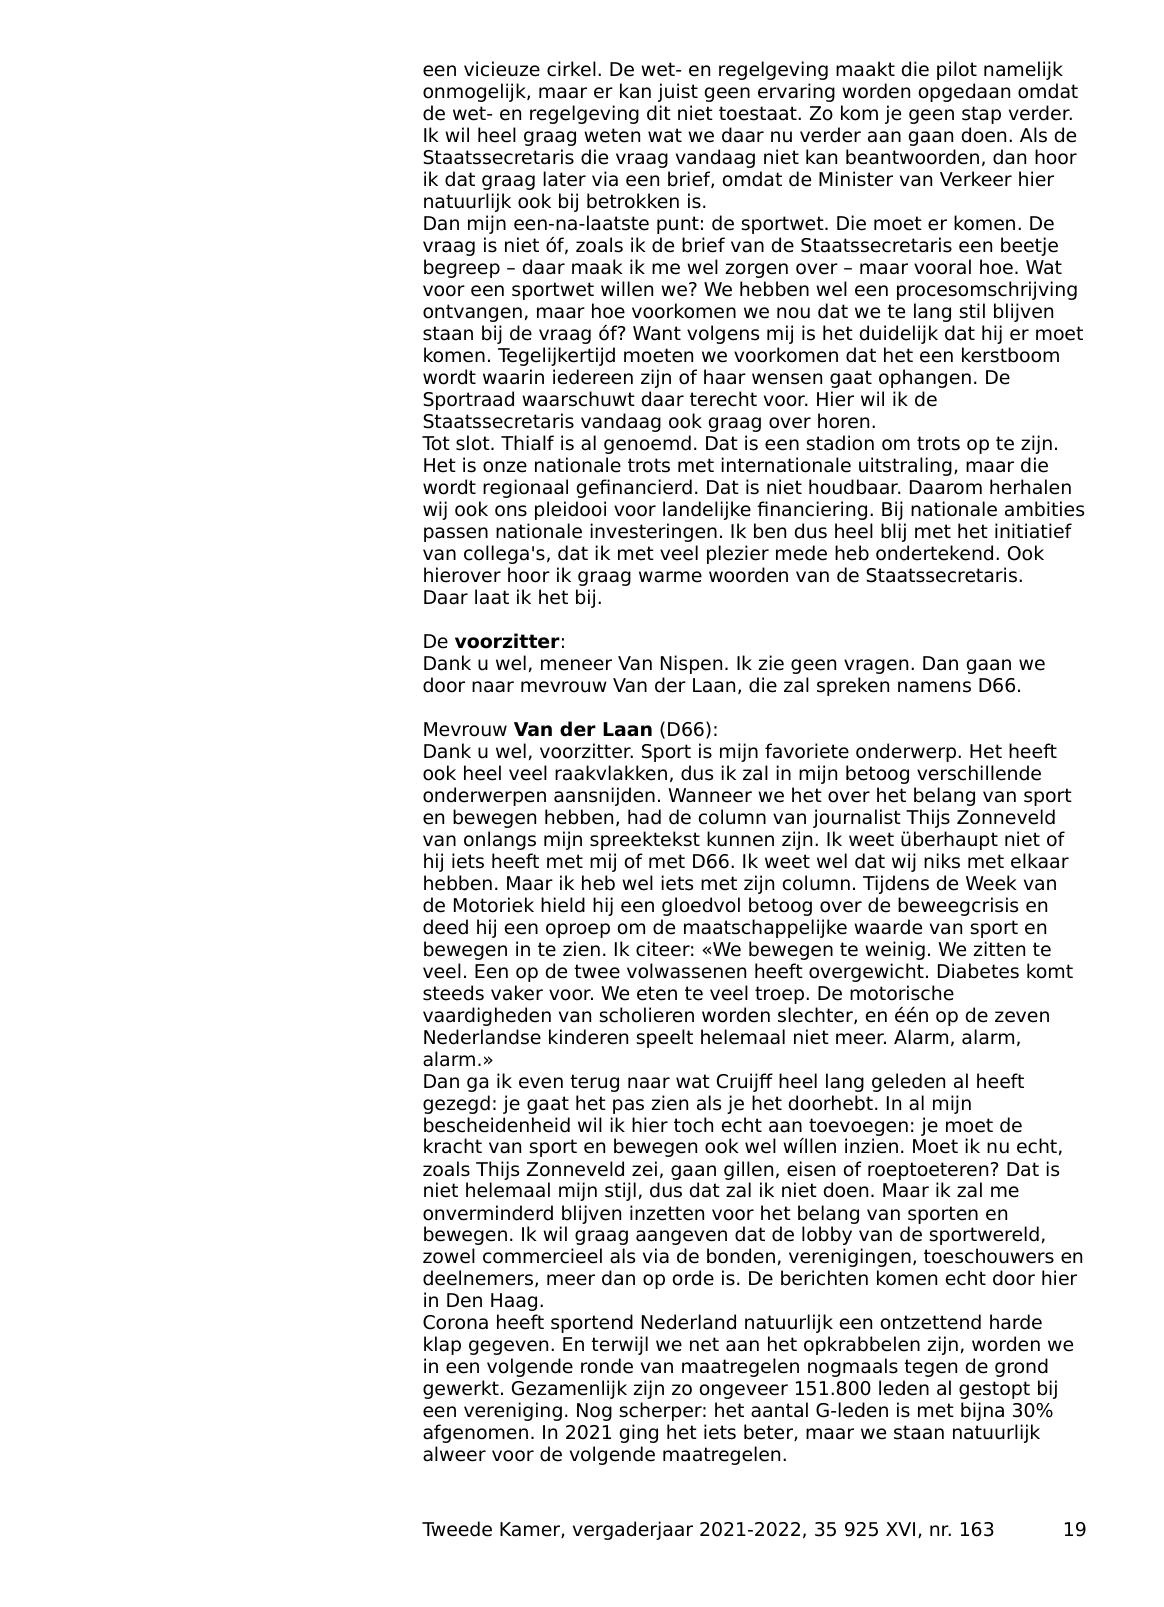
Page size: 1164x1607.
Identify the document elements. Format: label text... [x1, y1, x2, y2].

text Dan ga ik even terug naar wat Cruijff heel lang geleden al heeft gezegd: je gaat het pas zien als je het doorhebt. In al mijn bescheidenheid wil ik hier toch echt aan toevoegen: je moet de kracht van sport en bewegen ook wel wíllen inzien. Moet ik nu echt, zoals Thijs Zonneveld zei, gaan gillen, eisen of roeptoeteren? Dat is niet helemaal mijn stijl, dus dat zal ik niet doen. Maar ik zal me onverminderd blijven inzetten voor het belang van sporten en bewegen. Ik wil graag aangeven dat de lobby van de sportwereld, zowel commercieel als via de bonden, verenigingen, toeschouwers en deelnemers, meer dan op orde is. De berichten komen echt door hier in Den Haag. [422, 1071, 1087, 1312]
text Dank u wel, meneer Van Nispen. Ik zie geen vragen. Dan gaan we door naar mevrouw Van der Laan, die zal spreken namens D66. [422, 653, 1087, 697]
text Tot slot. Thialf is al genoemd. Dat is een stadion om trots op te zijn. Het is onze nationale trots met internationale uitstraling, maar die wordt regionaal gefinancierd. Dat is niet houdbaar. Daarom herhalen wij ook ons pleidooi voor landelijke financiering. Bij nationale ambities passen nationale investeringen. Ik ben dus heel blij met het initiatief van collega's, dat ik met veel plezier mede heb ondertekend. Ook hierover hoor ik graag warme woorden van de Staatssecretaris. [422, 433, 1087, 587]
text Dank u wel, voorzitter. Sport is mijn favoriete onderwerp. Het heeft ook heel veel raakvlakken, dus ik zal in mijn betoog verschillende onderwerpen aansnijden. Wanneer we het over het belang van sport en bewegen hebben, had de column van journalist Thijs Zonneveld van onlangs mijn spreektekst kunnen zijn. Ik weet überhaupt niet of hij iets heeft met mij of met D66. Ik weet wel dat wij niks met elkaar hebben. Maar ik heb wel iets met zijn column. Tijdens de Week van de Motoriek hield hij een gloedvol betoog over de beweegcrisis en deed hij een oproep om de maatschappelijke waarde van sport en bewegen in te zien. Ik citeer: «We bewegen te weinig. We zitten te veel. Een op de twee volwassenen heeft overgewicht. Diabetes komt steeds vaker voor. We eten te veel troep. De motorische vaardigheden van scholieren worden slechter, en één op de zeven Nederlandse kinderen speelt helemaal niet meer. Alarm, alarm, alarm.» [422, 741, 1087, 1071]
text een vicieuze cirkel. De wet- en regelgeving maakt die pilot namelijk onmogelijk, maar er kan juist geen ervaring worden opgedaan omdat de wet- en regelgeving dit niet toestaat. Zo kom je geen stap verder. Ik wil heel graag weten wat we daar nu verder aan gaan doen. Als de Staatssecretaris die vraag vandaag niet kan beantwoorden, dan hoor ik dat graag later via een brief, omdat de Minister van Verkeer hier natuurlijk ook bij betrokken is. [422, 59, 1087, 213]
text Mevrouw Van der Laan (D66): [422, 719, 1087, 741]
text De voorzitter: [422, 631, 1087, 653]
text Daar laat ik het bij. [422, 587, 1087, 608]
text Corona heeft sportend Nederland natuurlijk een ontzettend harde klap gegeven. En terwijl we net aan het opkrabbelen zijn, worden we in een volgende ronde van maatregelen nogmaals tegen de grond gewerkt. Gezamenlijk zijn zo ongeveer 151.800 leden al gestopt bij een vereniging. Nog scherper: het aantal G-leden is met bijna 30% afgenomen. In 2021 ging het iets beter, maar we staan natuurlijk alweer voor de volgende maatregelen. [422, 1312, 1087, 1466]
text Dan mijn een-na-laatste punt: de sportwet. Die moet er komen. De vraag is niet óf, zoals ik de brief van de Staatssecretaris een beetje begreep – daar maak ik me wel zorgen over – maar vooral hoe. Wat voor een sportwet willen we? We hebben wel een procesomschrijving ontvangen, maar hoe voorkomen we nou dat we te lang stil blijven staan bij de vraag óf? Want volgens mij is het duidelijk dat hij er moet komen. Tegelijkertijd moeten we voorkomen dat het een kerstboom wordt waarin iedereen zijn of haar wensen gaat ophangen. De Sportraad waarschuwt daar terecht voor. Hier wil ik de Staatssecretaris vandaag ook graag over horen. [422, 213, 1087, 433]
